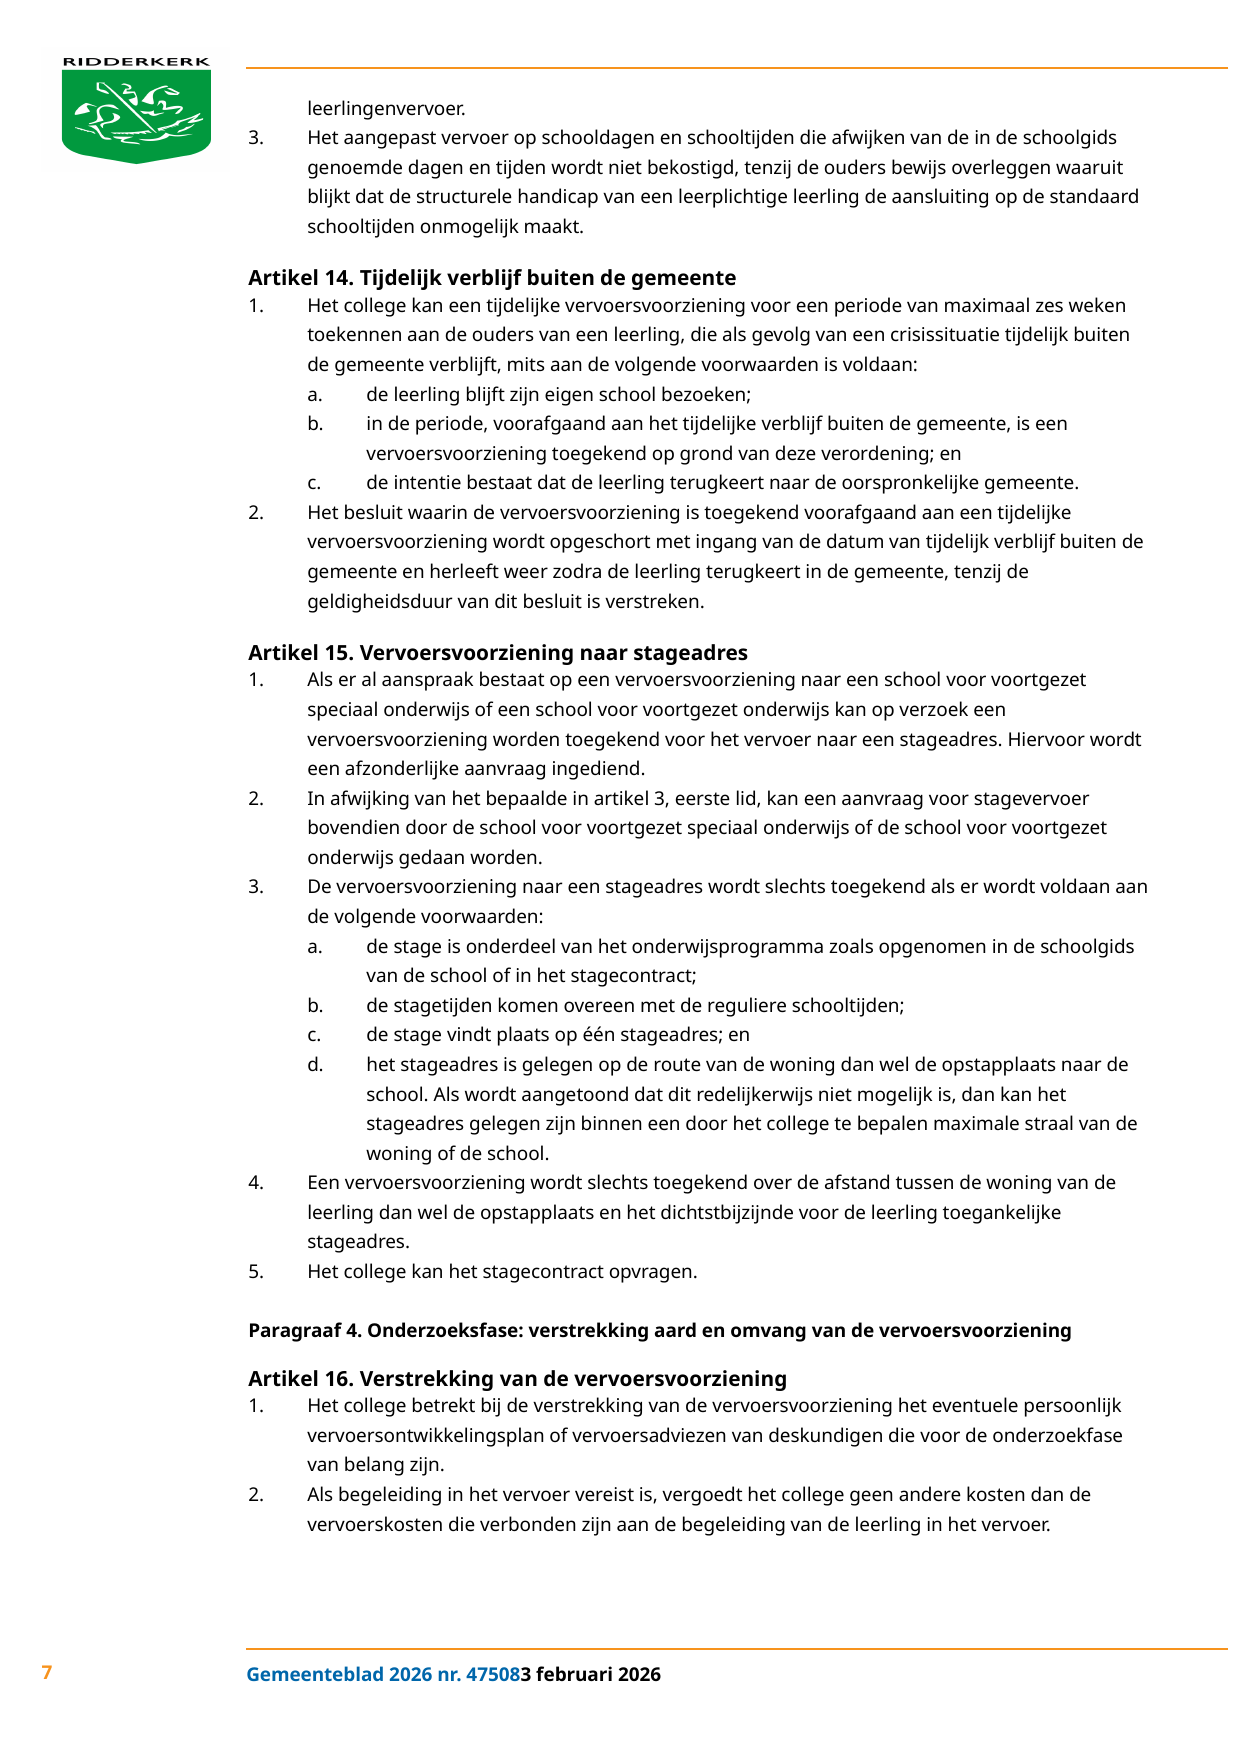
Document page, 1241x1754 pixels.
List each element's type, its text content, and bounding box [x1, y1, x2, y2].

list het stageadres is gelegen op de route van de woning dan wel de opstapplaats naar de school. Als wordt aangetoond dat dit redelijkerwijs niet mogelijk is, dan kan het stageadres gelegen zijn binnen een door het college te bepalen maximale straal van de woning of de school. [307, 1051, 1152, 1166]
text Artikel 14. Tijdelijk verblijf buiten de gemeente [248, 263, 1152, 292]
list Het college kan een tijdelijke vervoersvoorziening voor een periode van maximaal zes weken toekennen aan de ouders van een leerling, die als gevolg van een crisissituatie tijdelijk buiten de gemeente verblijft, mits aan de volgende voorwaarden is voldaan: [248, 292, 1152, 377]
list de leerling blijft zijn eigen school bezoeken; [307, 381, 1152, 406]
list Als er al aanspraak bestaat op een vervoersvoorziening naar een school voor voortgezet speciaal onderwijs of een school voor voortgezet onderwijs kan op verzoek een vervoersvoorziening worden toegekend voor het vervoer naar een stageadres. Hiervoor wordt een afzonderlijke aanvraag ingediend. [248, 667, 1152, 781]
list de intentie bestaat dat de leerling terugkeert naar de oorspronkelijke gemeente. [307, 469, 1152, 495]
picture [41, 47, 231, 172]
list Een vervoersvoorziening wordt slechts toegekend over de afstand tussen de woning van de leerling dan wel de opstapplaats en het dichtstbijzijnde voor de leerling toegankelijke stageadres. [248, 1169, 1152, 1254]
list de stagetijden komen overeen met de reguliere schooltijden; [307, 992, 1152, 1018]
list in de periode, voorafgaand aan het tijdelijke verblijf buiten de gemeente, is een vervoersvoorziening toegekend op grond van deze verordening; en [307, 410, 1152, 466]
text Paragraaf 4. Onderzoeksfase: verstrekking aard en omvang van de vervoersvoorziening [248, 1317, 1152, 1343]
list Als begeleiding in het vervoer vereist is, vergoedt het college geen andere kosten dan de vervoerskosten die verbonden zijn aan de begeleiding van de leerling in het vervoer. [248, 1481, 1152, 1537]
list Het college betrekt bij de verstrekking van de vervoersvoorziening het eventuele persoonlijk vervoersontwikkelingsplan of vervoersadviezen van deskundigen die voor de onderzoekfase van belang zijn. [248, 1392, 1152, 1477]
list De vervoersvoorziening naar een stageadres wordt slechts toegekend als er wordt voldaan aan de volgende voorwaarden: [248, 874, 1152, 929]
list de stage is onderdeel van het onderwijsprogramma zoals opgenomen in de schoolgids van de school of in het stagecontract; [307, 933, 1152, 988]
text Artikel 16. Verstrekking van de vervoersvoorziening [248, 1364, 1152, 1392]
list Het college kan het stagecontract opvragen. [248, 1258, 1152, 1284]
list de stage vindt plaats op één stageadres; en [307, 1022, 1152, 1047]
list Het besluit waarin de vervoersvoorziening is toegekend voorafgaand aan een tijdelijke vervoersvoorziening wordt opgeschort met ingang van de datum van tijdelijk verblijf buiten de gemeente en herleeft weer zodra de leerling terugkeert in de gemeente, tenzij de geldigheidsduur van dit besluit is verstreken. [248, 499, 1152, 613]
text Artikel 15. Vervoersvoorziening naar stageadres [248, 638, 1152, 667]
list In afwijking van het bepaalde in artikel 3, eerste lid, kan een aanvraag voor stagevervoer bovendien door de school voor voortgezet speciaal onderwijs of de school voor voortgezet onderwijs gedaan worden. [248, 785, 1152, 870]
list leerlingenvervoer. [248, 95, 1152, 121]
list Het aangepast vervoer op schooldagen en schooltijden die afwijken van de in de schoolgids genoemde dagen en tijden wordt niet bekostigd, tenzij de ouders bewijs overleggen waaruit blijkt dat de structurele handicap van een leerplichtige leerling de aansluiting op de standaard schooltijden onmogelijk maakt. [248, 124, 1152, 239]
